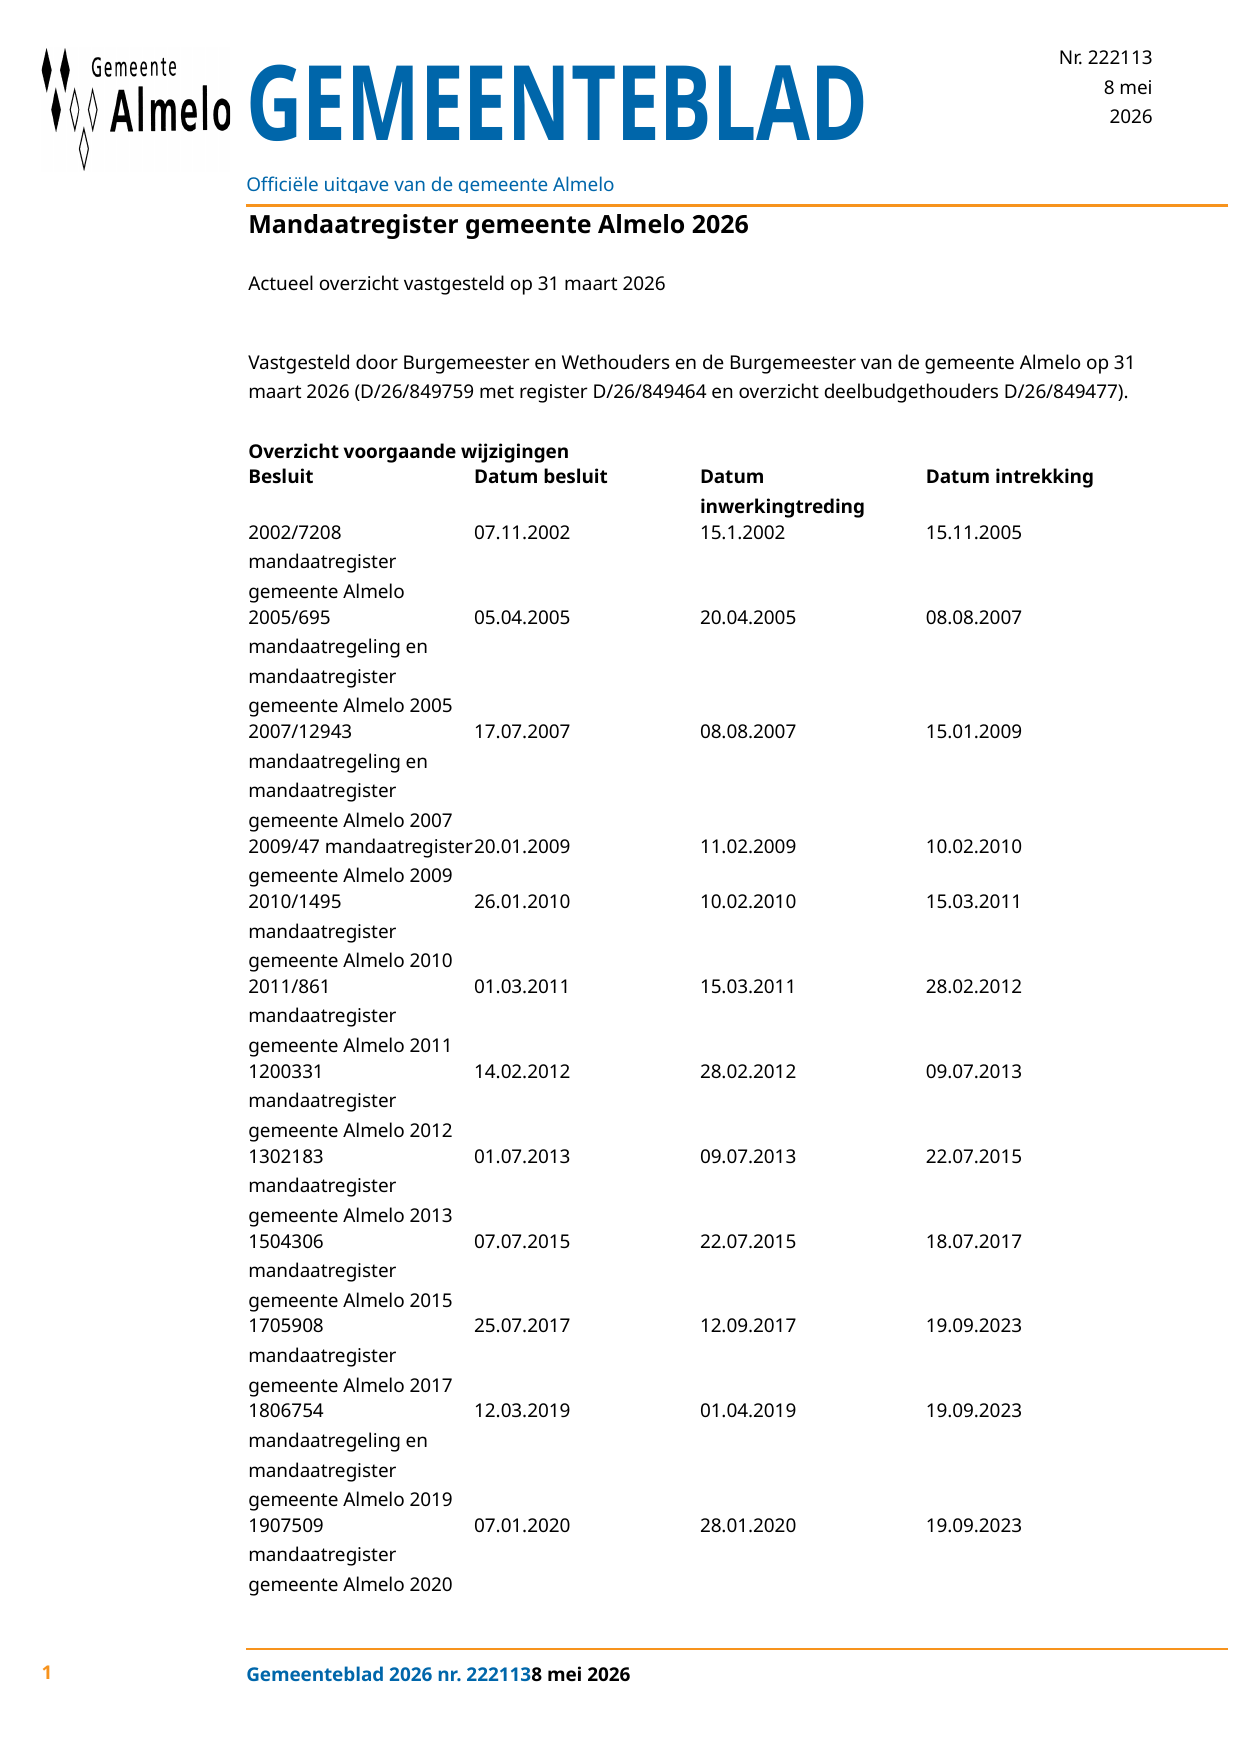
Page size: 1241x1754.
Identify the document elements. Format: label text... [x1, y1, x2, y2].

table_cell 2005/695 mandaatregeling en mandaatregister gemeente Almelo 2005 [248, 604, 474, 718]
picture [41, 47, 231, 172]
table_cell 09.07.2013 [926, 1058, 1152, 1143]
text Mandaatregister gemeente Almelo 2026 [248, 207, 1152, 241]
table_cell 15.11.2005 [926, 519, 1152, 604]
table_cell Besluit [248, 464, 474, 519]
table_cell 15.03.2011 [926, 888, 1152, 973]
table_cell 15.1.2002 [700, 519, 926, 604]
table_cell 19.09.2023 [926, 1512, 1152, 1597]
table_cell 14.02.2012 [474, 1058, 700, 1143]
table_cell 22.07.2015 [926, 1143, 1152, 1228]
table_cell 05.04.2005 [474, 604, 700, 718]
table_cell 17.07.2007 [474, 719, 700, 833]
text Vastgesteld door Burgemeester en Wethouders en de Burgemeester van de gemeente Almelo op 31 maart 2026 (D/26/849759 met register D/26/849464 en overzicht deelbudgethouders D/26/849477). [248, 349, 1152, 404]
table_cell 15.03.2011 [700, 973, 926, 1058]
table_cell 12.09.2017 [700, 1313, 926, 1398]
table_cell 20.01.2009 [474, 833, 700, 888]
table_cell 1806754 mandaatregeling en mandaatregister gemeente Almelo 2019 [248, 1398, 474, 1512]
table_cell 20.04.2005 [700, 604, 926, 718]
table_cell 28.02.2012 [926, 973, 1152, 1058]
table_cell 1302183 mandaatregister gemeente Almelo 2013 [248, 1143, 474, 1228]
table_cell 01.04.2019 [700, 1398, 926, 1512]
table_cell 1504306 mandaatregister gemeente Almelo 2015 [248, 1228, 474, 1313]
table_cell 2002/7208 mandaatregister gemeente Almelo [248, 519, 474, 604]
table_cell 25.07.2017 [474, 1313, 700, 1398]
table_cell 15.01.2009 [926, 719, 1152, 833]
table_cell 10.02.2010 [700, 888, 926, 973]
table_cell 10.02.2010 [926, 833, 1152, 888]
table_cell 01.07.2013 [474, 1143, 700, 1228]
table_cell 08.08.2007 [700, 719, 926, 833]
table_cell 11.02.2009 [700, 833, 926, 888]
table_cell 1907509 mandaatregister gemeente Almelo 2020 [248, 1512, 474, 1597]
table_cell 22.07.2015 [700, 1228, 926, 1313]
table_cell 26.01.2010 [474, 888, 700, 973]
table_cell Datum inwerkingtreding [700, 464, 926, 519]
table_cell 01.03.2011 [474, 973, 700, 1058]
table_cell 07.11.2002 [474, 519, 700, 604]
table_cell Datum besluit [474, 464, 700, 519]
table_cell 19.09.2023 [926, 1398, 1152, 1512]
table_cell 07.07.2015 [474, 1228, 700, 1313]
table_cell 2011/861 mandaatregister gemeente Almelo 2011 [248, 973, 474, 1058]
table_cell 28.01.2020 [700, 1512, 926, 1597]
table_cell 2009/47 mandaatregister gemeente Almelo 2009 [248, 833, 474, 888]
table_cell 12.03.2019 [474, 1398, 700, 1512]
table_header Overzicht voorgaande wijzigingen [248, 438, 1152, 464]
table_cell 1705908 mandaatregister gemeente Almelo 2017 [248, 1313, 474, 1398]
table_cell 1200331 mandaatregister gemeente Almelo 2012 [248, 1058, 474, 1143]
table_cell 07.01.2020 [474, 1512, 700, 1597]
table_cell 19.09.2023 [926, 1313, 1152, 1398]
table_cell Datum intrekking [926, 464, 1152, 519]
table_cell 09.07.2013 [700, 1143, 926, 1228]
table_cell 28.02.2012 [700, 1058, 926, 1143]
table_cell 2010/1495 mandaatregister gemeente Almelo 2010 [248, 888, 474, 973]
table_cell 18.07.2017 [926, 1228, 1152, 1313]
table_cell 08.08.2007 [926, 604, 1152, 718]
table_cell 2007/12943 mandaatregeling en mandaatregister gemeente Almelo 2007 [248, 719, 474, 833]
text Actueel overzicht vastgesteld op 31 maart 2026 [248, 270, 1152, 296]
